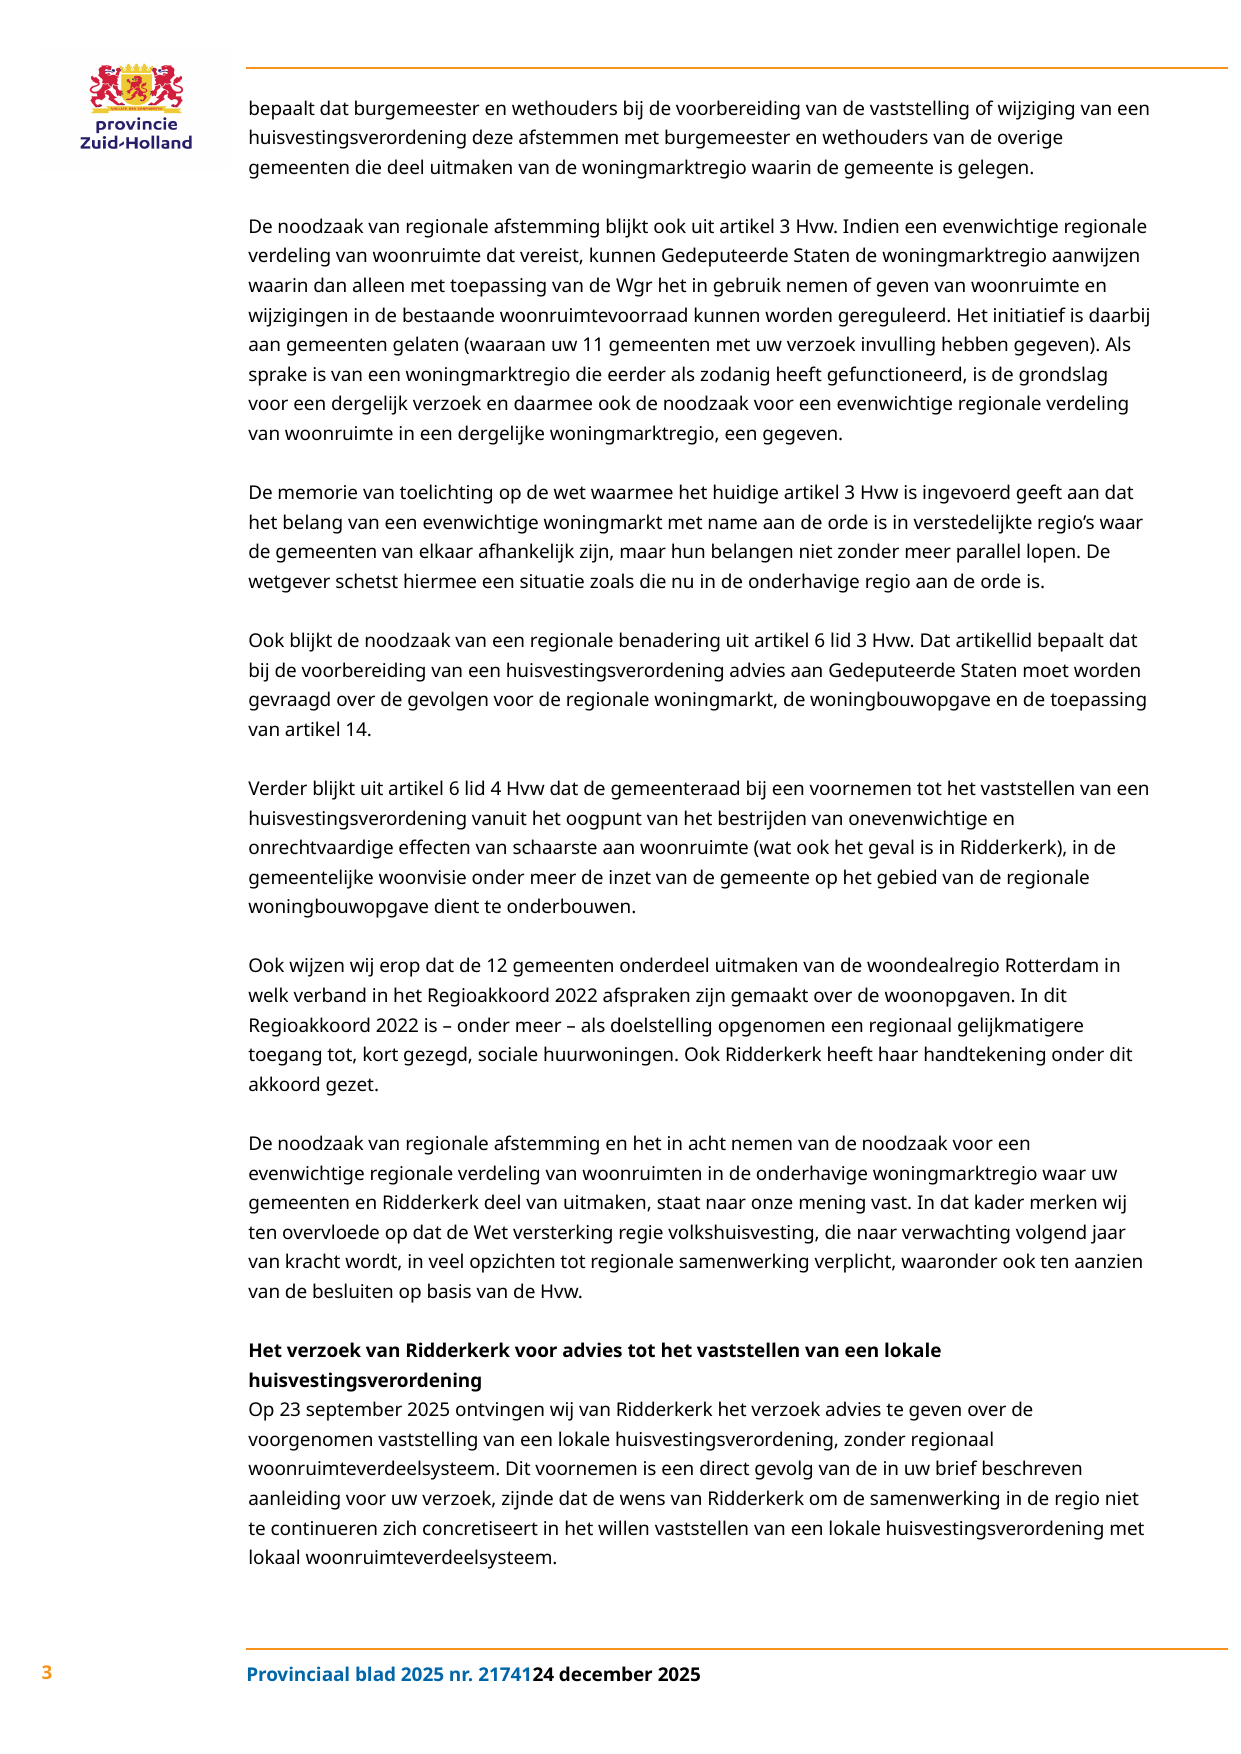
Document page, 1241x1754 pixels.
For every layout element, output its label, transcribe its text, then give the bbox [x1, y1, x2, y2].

text De memorie van toelichting op de wet waarmee het huidige artikel 3 Hvw is ingevoerd geeft aan dat het belang van een evenwichtige woningmarkt met name aan de orde is in verstedelijkte regio’s waar de gemeenten van elkaar afhankelijk zijn, maar hun belangen niet zonder meer parallel lopen. De wetgever schetst hiermee een situatie zoals die nu in de onderhavige regio aan de orde is. [248, 479, 1152, 594]
text De noodzaak van regionale afstemming blijkt ook uit artikel 3 Hvw. Indien een evenwichtige regionale verdeling van woonruimte dat vereist, kunnen Gedeputeerde Staten de woningmarktregio aanwijzen waarin dan alleen met toepassing van de Wgr het in gebruik nemen of geven van woonruimte en wijzigingen in de bestaande woonruimtevoorraad kunnen worden gereguleerd. Het initiatief is daarbij aan gemeenten gelaten (waaraan uw 11 gemeenten met uw verzoek invulling hebben gegeven). Als sprake is van een woningmarktregio die eerder als zodanig heeft gefunctioneerd, is de grondslag voor een dergelijk verzoek en daarmee ook de noodzaak voor een evenwichtige regionale verdeling van woonruimte in een dergelijke woningmarktregio, een gegeven. [248, 213, 1152, 446]
text Ook wijzen wij erop dat de 12 gemeenten onderdeel uitmaken van de woondealregio Rotterdam in welk verband in het Regioakkoord 2022 afspraken zijn gemaakt over de woonopgaven. In dit Regioakkoord 2022 is – onder meer – als doelstelling opgenomen een regionaal gelijkmatigere toegang tot, kort gezegd, sociale huurwoningen. Ook Ridderkerk heeft haar handtekening onder dit akkoord gezet. [248, 953, 1152, 1097]
text Ook blijkt de noodzaak van een regionale benadering uit artikel 6 lid 3 Hvw. Dat artikellid bepaalt dat bij de voorbereiding van een huisvestingsverordening advies aan Gedeputeerde Staten moet worden gevraagd over de gevolgen voor de regionale woningmarkt, de woningbouwopgave en de toepassing van artikel 14. [248, 627, 1152, 742]
text Op 23 september 2025 ontvingen wij van Ridderkerk het verzoek advies te geven over de voorgenomen vaststelling van een lokale huisvestingsverordening, zonder regionaal woonruimteverdeelsysteem. Dit voornemen is een direct gevolg van de in uw brief beschreven aanleiding voor uw verzoek, zijnde dat de wens van Ridderkerk om de samenwerking in de regio niet te continueren zich concretiseert in het willen vaststellen van een lokale huisvestingsverordening met lokaal woonruimteverdeelsysteem. [248, 1396, 1152, 1570]
picture [41, 47, 231, 172]
text Het verzoek van Ridderkerk voor advies tot het vaststellen van een lokale huisvestingsverordening [248, 1337, 1152, 1393]
text Verder blijkt uit artikel 6 lid 4 Hvw dat de gemeenteraad bij een voornemen tot het vaststellen van een huisvestingsverordening vanuit het oogpunt van het bestrijden van onevenwichtige en onrechtvaardige effecten van schaarste aan woonruimte (wat ook het geval is in Ridderkerk), in de gemeentelijke woonvisie onder meer de inzet van de gemeente op het gebied van de regionale woningbouwopgave dient te onderbouwen. [248, 775, 1152, 919]
text De noodzaak van regionale afstemming en het in acht nemen van de noodzaak voor een evenwichtige regionale verdeling van woonruimten in de onderhavige woningmarktregio waar uw gemeenten en Ridderkerk deel van uitmaken, staat naar onze mening vast. In dat kader merken wij ten overvloede op dat de Wet versterking regie volkshuisvesting, die naar verwachting volgend jaar van kracht wordt, in veel opzichten tot regionale samenwerking verplicht, waaronder ook ten aanzien van de besluiten op basis van de Hvw. [248, 1130, 1152, 1304]
text bepaalt dat burgemeester en wethouders bij de voorbereiding van de vaststelling of wijziging van een huisvestingsverordening deze afstemmen met burgemeester en wethouders van de overige gemeenten die deel uitmaken van de woningmarktregio waarin de gemeente is gelegen. [248, 95, 1152, 180]
